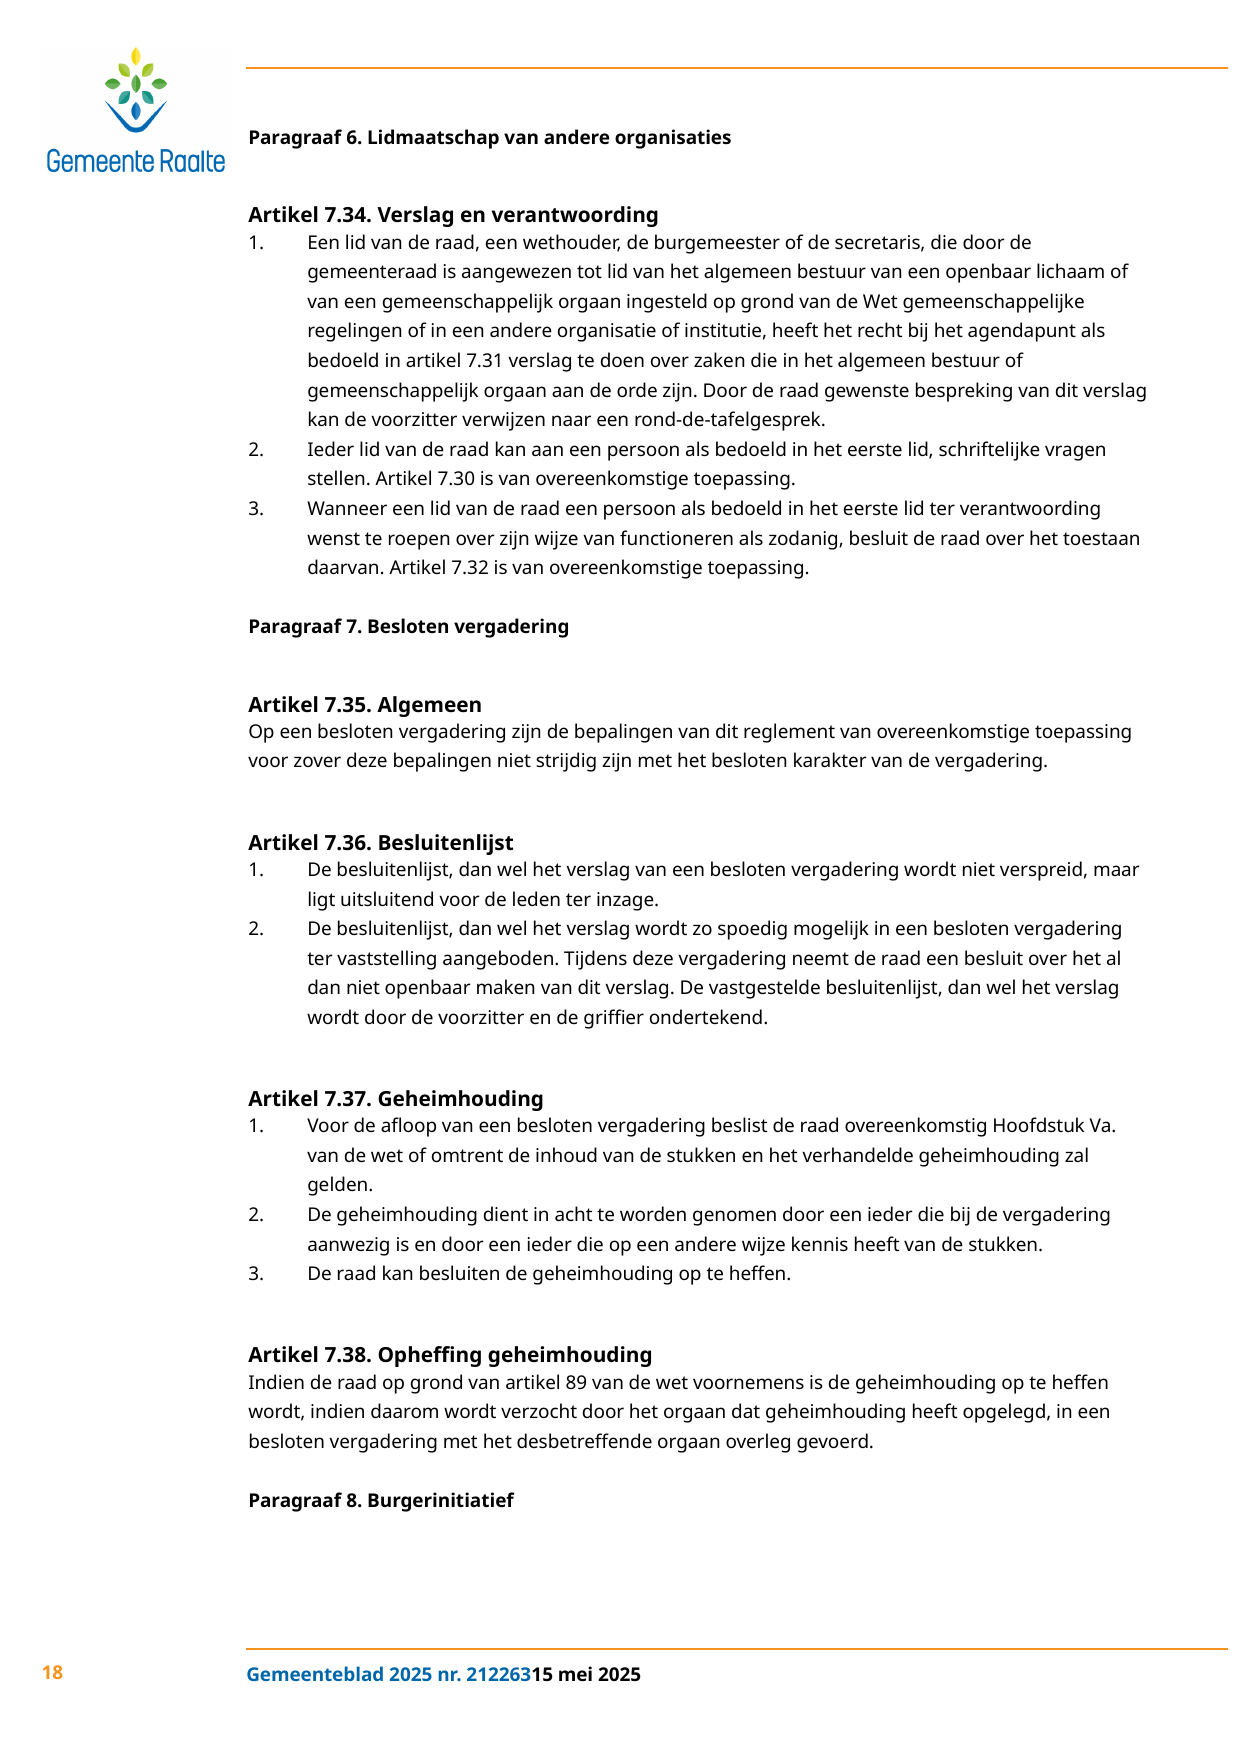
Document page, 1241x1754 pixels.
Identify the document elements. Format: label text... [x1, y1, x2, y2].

text Indien de raad op grond van artikel 89 van de wet voornemens is de geheimhouding op te heffen wordt, indien daarom wordt verzocht door het orgaan dat geheimhouding heeft opgelegd, in een besloten vergadering met het desbetreffende orgaan overleg gevoerd. [248, 1369, 1152, 1454]
text Paragraaf 8. Burgerinitiatief [248, 1487, 1152, 1513]
text Paragraaf 7. Besloten vergadering [248, 613, 1152, 639]
list De geheimhouding dient in acht te worden genomen door een ieder die bij de vergadering aanwezig is en door een ieder die op een andere wijze kennis heeft van de stukken. [248, 1201, 1152, 1257]
list De besluitenlijst, dan wel het verslag van een besloten vergadering wordt niet verspreid, maar ligt uitsluitend voor de leden ter inzage. [248, 856, 1152, 911]
text Op een besloten vergadering zijn de bepalingen van dit reglement van overeenkomstige toepassing voor zover deze bepalingen niet strijdig zijn met het besloten karakter van de vergadering. [248, 718, 1152, 773]
text Artikel 7.36. Besluitenlijst [248, 828, 1152, 856]
list De raad kan besluiten de geheimhouding op te heffen. [248, 1260, 1152, 1286]
text Artikel 7.35. Algemeen [248, 690, 1152, 718]
text Paragraaf 6. Lidmaatschap van andere organisaties [248, 124, 1152, 150]
list Wanneer een lid van de raad een persoon als bedoeld in het eerste lid ter verantwoording wenst te roepen over zijn wijze van functioneren als zodanig, besluit de raad over het toestaan daarvan. Artikel 7.32 is van overeenkomstige toepassing. [248, 495, 1152, 580]
list Voor de afloop van een besloten vergadering beslist de raad overeenkomstig Hoofdstuk Va. van de wet of omtrent de inhoud van de stukken en het verhandelde geheimhouding zal gelden. [248, 1112, 1152, 1197]
text Artikel 7.38. Opheffing geheimhouding [248, 1340, 1152, 1369]
list Een lid van de raad, een wethouder, de burgemeester of de secretaris, die door de gemeenteraad is aangewezen tot lid van het algemeen bestuur van een openbaar lichaam of van een gemeenschappelijk orgaan ingesteld op grond van de Wet gemeenschappelijke regelingen of in een andere organisatie of institutie, heeft het recht bij het agendapunt als bedoeld in artikel 7.31 verslag te doen over zaken die in het algemeen bestuur of gemeenschappelijk orgaan aan de orde zijn. Door de raad gewenste bespreking van dit verslag kan de voorzitter verwijzen naar een rond-de-tafelgesprek. [248, 229, 1152, 432]
text Artikel 7.34. Verslag en verantwoording [248, 201, 1152, 229]
picture [41, 47, 231, 172]
list De besluitenlijst, dan wel het verslag wordt zo spoedig mogelijk in een besloten vergadering ter vaststelling aangeboden. Tijdens deze vergadering neemt de raad een besluit over het al dan niet openbaar maken van dit verslag. De vastgestelde besluitenlijst, dan wel het verslag wordt door de voorzitter en de griffier ondertekend. [248, 915, 1152, 1030]
text Artikel 7.37. Geheimhouding [248, 1084, 1152, 1112]
list Ieder lid van de raad kan aan een persoon als bedoeld in het eerste lid, schriftelijke vragen stellen. Artikel 7.30 is van overeenkomstige toepassing. [248, 436, 1152, 491]
